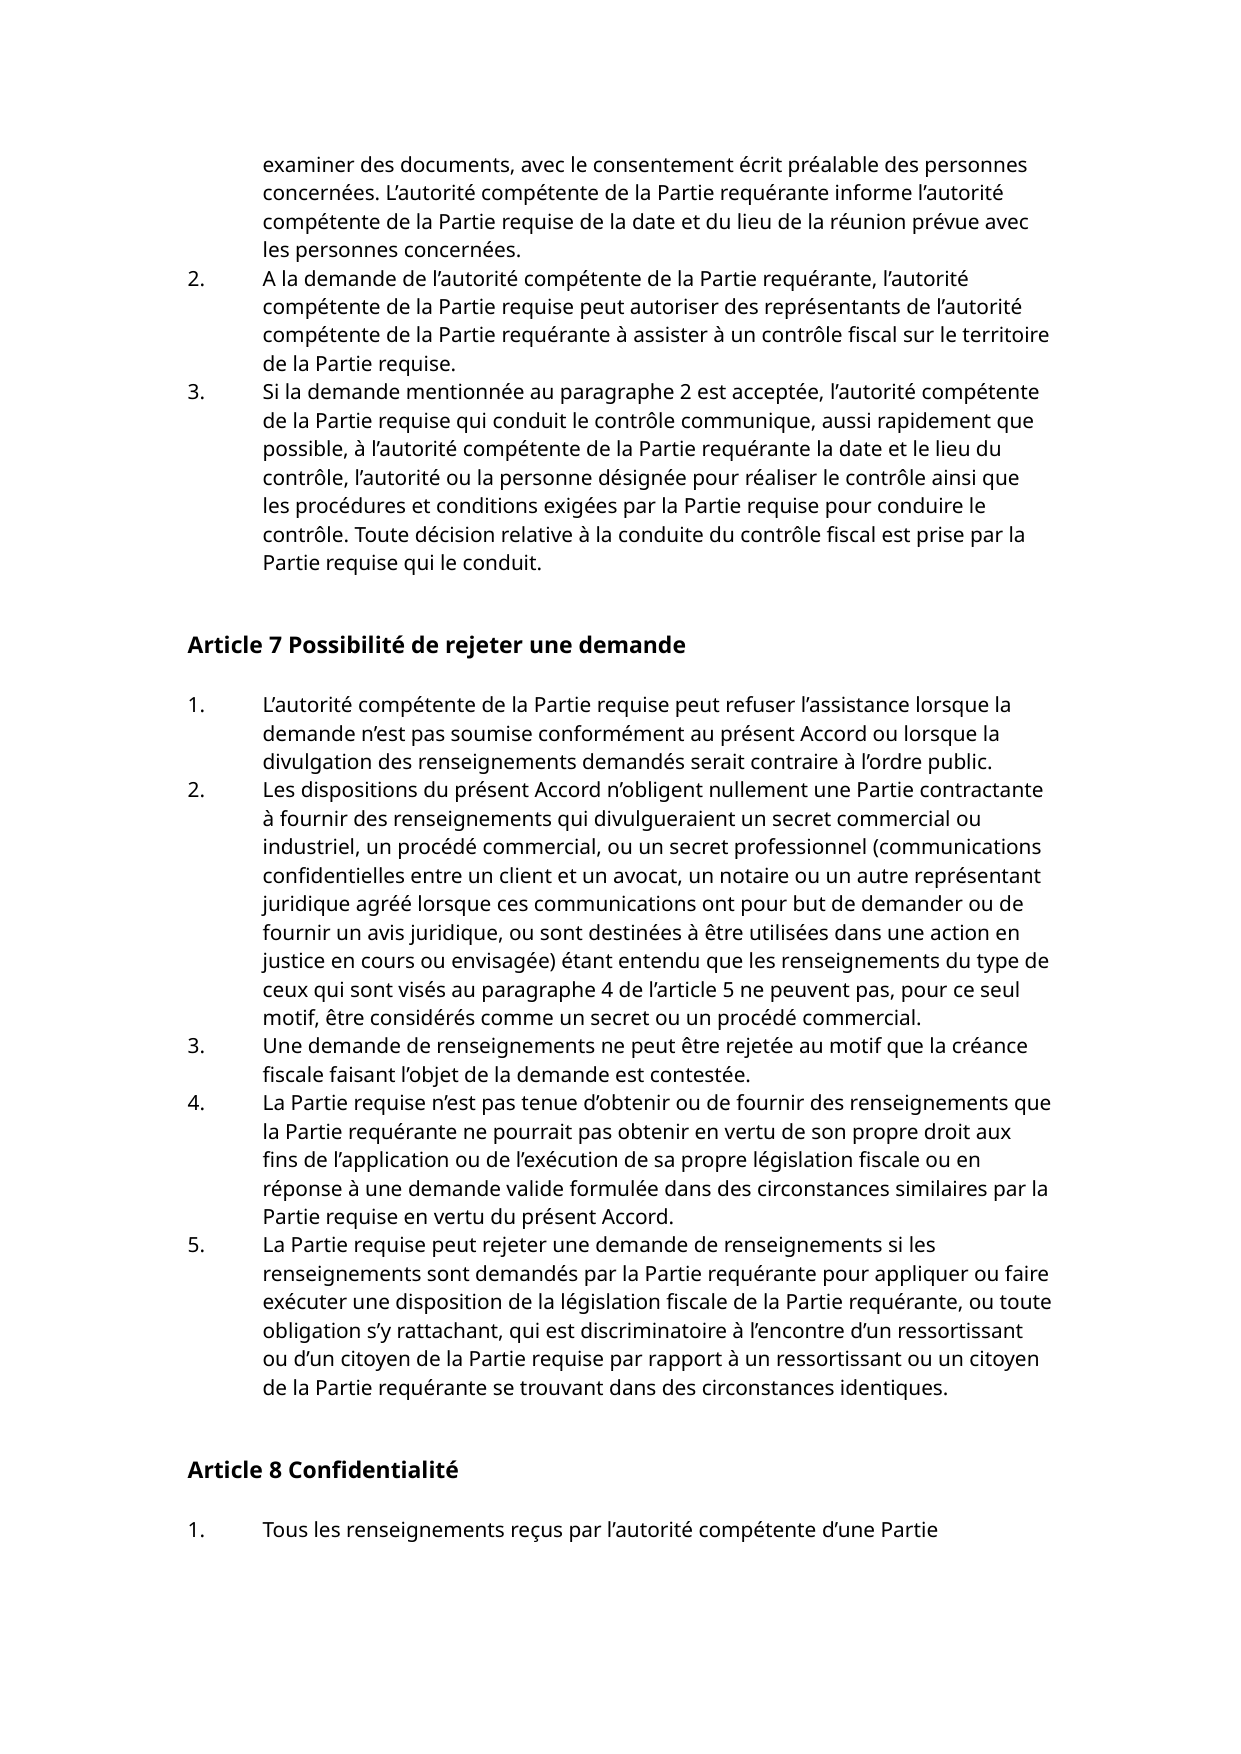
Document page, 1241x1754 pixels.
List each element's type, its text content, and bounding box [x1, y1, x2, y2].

list Tous les renseignements reçus par l’autorité compétente d’une Partie [187, 1515, 1053, 1543]
list La Partie requise n’est pas tenue d’obtenir ou de fournir des renseignements que la Partie requérante ne pourrait pas obtenir en vertu de son propre droit aux fins de l’application ou de l’exécution de sa propre législation fiscale ou en réponse à une demande valide formulée dans des circonstances similaires par la Partie requise en vertu du présent Accord. [187, 1088, 1053, 1231]
list examiner des documents, avec le consentement écrit préalable des personnes concernées. L’autorité compétente de la Partie requérante informe l’autorité compétente de la Partie requise de la date et du lieu de la réunion prévue avec les personnes concernées. [187, 150, 1053, 264]
list Si la demande mentionnée au paragraphe 2 est acceptée, l’autorité compétente de la Partie requise qui conduit le contrôle communique, aussi rapidement que possible, à l’autorité compétente de la Partie requérante la date et le lieu du contrôle, l’autorité ou la personne désignée pour réaliser le contrôle ainsi que les procédures et conditions exigées par la Partie requise pour conduire le contrôle. Toute décision relative à la conduite du contrôle fiscal est prise par la Partie requise qui le conduit. [187, 377, 1053, 577]
list La Partie requise peut rejeter une demande de renseignements si les renseignements sont demandés par la Partie requérante pour appliquer ou faire exécuter une disposition de la législation fiscale de la Partie requérante, ou toute obligation s’y rattachant, qui est discriminatoire à l’encontre d’un ressortissant ou d’un citoyen de la Partie requise par rapport à un ressortissant ou un citoyen de la Partie requérante se trouvant dans des circonstances identiques. [187, 1231, 1053, 1401]
list A la demande de l’autorité compétente de la Partie requérante, l’autorité compétente de la Partie requise peut autoriser des représentants de l’autorité compétente de la Partie requérante à assister à un contrôle fiscal sur le territoire de la Partie requise. [187, 264, 1053, 377]
list Une demande de renseignements ne peut être rejetée au motif que la créance fiscale faisant l’objet de la demande est contestée. [187, 1032, 1053, 1088]
list Les dispositions du présent Accord n’obligent nullement une Partie contractante à fournir des renseignements qui divulgueraient un secret commercial ou industriel, un procédé commercial, ou un secret professionnel (communications confidentielles entre un client et un avocat, un notaire ou un autre représentant juridique agréé lorsque ces communications ont pour but de demander ou de fournir un avis juridique, ou sont destinées à être utilisées dans une action en justice en cours ou envisagée) étant entendu que les renseignements du type de ceux qui sont visés au paragraphe 4 de l’article 5 ne peuvent pas, pour ce seul motif, être considérés comme un secret ou un procédé commercial. [187, 776, 1053, 1032]
subtitle Article 7 Possibilité de rejeter une demande [187, 629, 1053, 660]
list L’autorité compétente de la Partie requise peut refuser l’assistance lorsque la demande n’est pas soumise conformément au présent Accord ou lorsque la divulgation des renseignements demandés serait contraire à l’ordre public. [187, 690, 1053, 776]
subtitle Article 8 Confidentialité [187, 1454, 1053, 1485]
